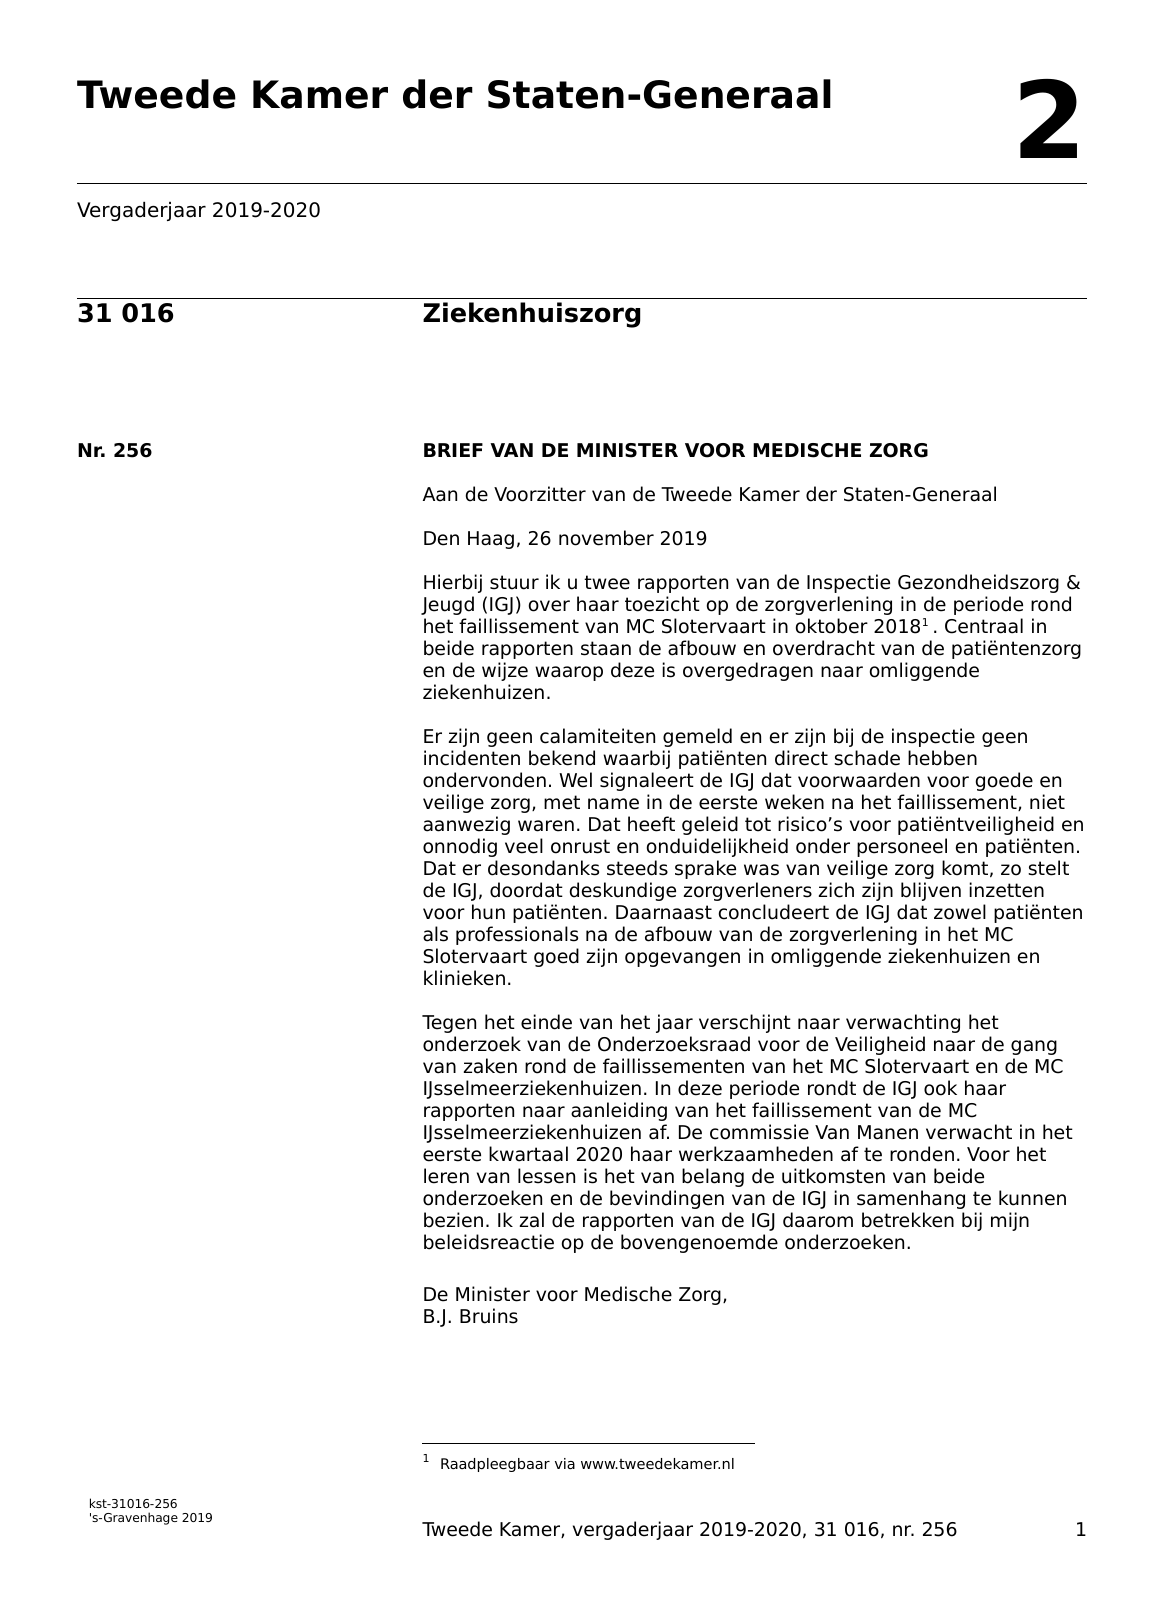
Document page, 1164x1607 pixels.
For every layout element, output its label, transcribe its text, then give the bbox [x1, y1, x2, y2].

text Hierbij stuur ik u twee rapporten van de Inspectie Gezondheidszorg & Jeugd (IGJ) over haar toezicht op de zorgverlening in de periode rond het faillissement van MC Slotervaart in oktober 2018. Centraal in beide rapporten staan de afbouw en overdracht van de patiëntenzorg en de wijze waarop deze is overgedragen naar omliggende ziekenhuizen. [422, 572, 1087, 704]
subtitle 31 016 Ziekenhuiszorg [77, 299, 1087, 329]
text 's-Gravenhage 2019 [88, 1511, 323, 1525]
table_header Tweede Kamer der Staten-Generaal [77, 59, 886, 183]
text Er zijn geen calamiteiten gemeld en er zijn bij de inspectie geen incidenten bekend waarbij patiënten direct schade hebben ondervonden. Wel signaleert de IGJ dat voorwaarden voor goede en veilige zorg, met name in de eerste weken na het faillissement, niet aanwezig waren. Dat heeft geleid tot risico’s voor patiëntveiligheid en onnodig veel onrust en onduidelijkheid onder personeel en patiënten. Dat er desondanks steeds sprake was van veilige zorg komt, zo stelt de IGJ, doordat deskundige zorgverleners zich zijn blijven inzetten voor hun patiënten. Daarnaast concludeert de IGJ dat zowel patiënten als professionals na de afbouw van de zorgverlening in het MC Slotervaart goed zijn opgevangen in omliggende ziekenhuizen en klinieken. [422, 726, 1087, 990]
text Den Haag, 26 november 2019 [422, 528, 1087, 550]
text Raadpleegbaar via www.tweedekamer.nl [422, 1452, 1087, 1474]
table_cell Vergaderjaar 2019-2020 [77, 184, 1087, 298]
subtitle Nr. 256 BRIEF VAN DE MINISTER VOOR MEDISCHE ZORG [77, 440, 1087, 462]
text De Minister voor Medische Zorg, B.J. Bruins [422, 1284, 1087, 1328]
text kst-31016-256 [88, 1497, 323, 1511]
table_header 2 [886, 59, 1087, 183]
text Tegen het einde van het jaar verschijnt naar verwachting het onderzoek van de Onderzoeksraad voor de Veiligheid naar de gang van zaken rond de faillissementen van het MC Slotervaart en de MC IJsselmeerziekenhuizen. In deze periode rondt de IGJ ook haar rapporten naar aanleiding van het faillissement van de MC IJsselmeerziekenhuizen af. De commissie Van Manen verwacht in het eerste kwartaal 2020 haar werkzaamheden af te ronden. Voor het leren van lessen is het van belang de uitkomsten van beide onderzoeken en de bevindingen van de IGJ in samenhang te kunnen bezien. Ik zal de rapporten van de IGJ daarom betrekken bij mijn beleidsreactie op de bovengenoemde onderzoeken. [422, 1012, 1087, 1254]
text Aan de Voorzitter van de Tweede Kamer der Staten-Generaal [422, 484, 1087, 506]
